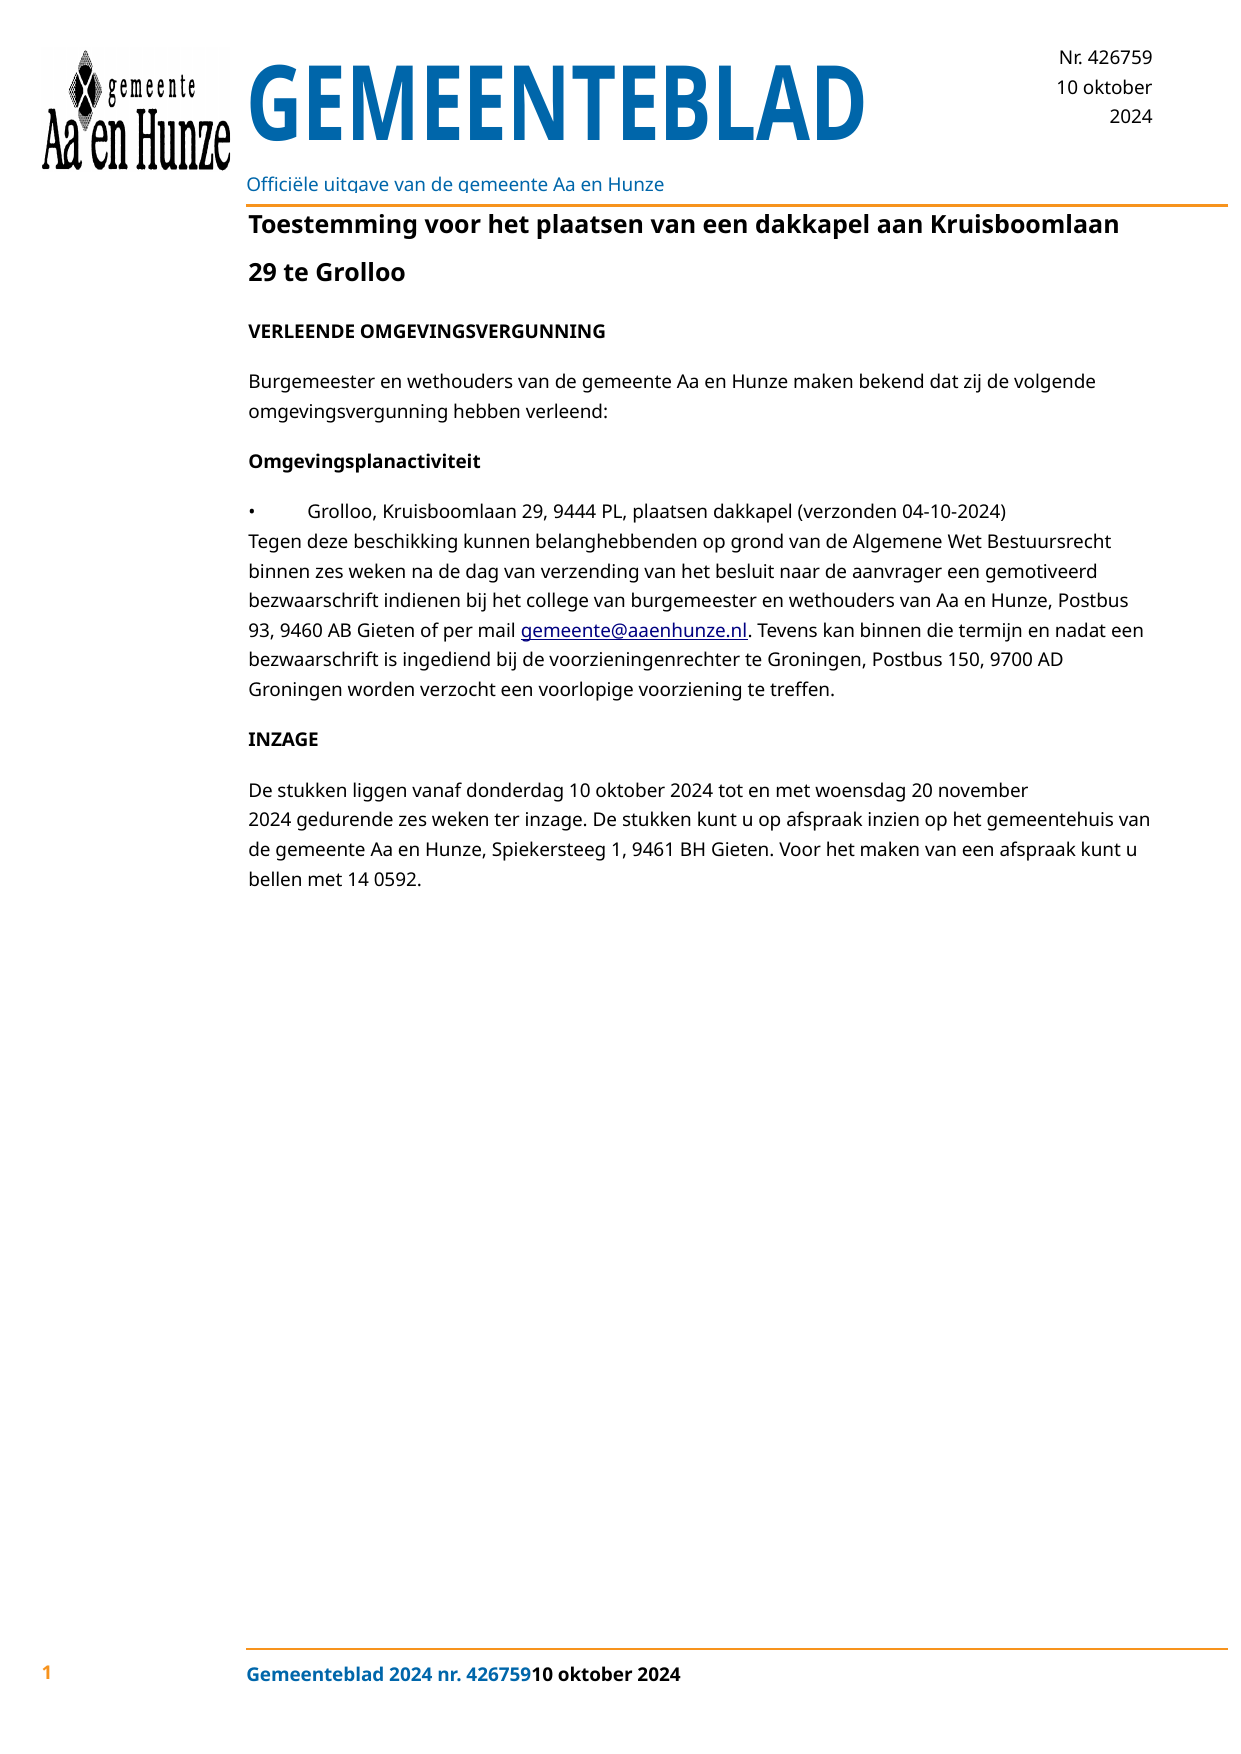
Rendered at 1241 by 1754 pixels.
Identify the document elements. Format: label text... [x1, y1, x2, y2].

text VERLEENDE OMGEVINGSVERGUNNING [248, 318, 1152, 344]
list Grolloo, Kruisboomlaan 29, 9444 PL, plaatsen dakkapel (verzonden 04-10-2024) [248, 499, 1152, 524]
picture [41, 47, 231, 172]
text Burgemeester en wethouders van de gemeente Aa en Hunze maken bekend dat zij de volgende omgevingsvergunning hebben verleend: [248, 368, 1152, 424]
text Toestemming voor het plaatsen van een dakkapel aan Kruisboomlaan 29 te Grolloo [248, 207, 1152, 288]
text Omgevingsplanactiviteit [248, 448, 1152, 474]
text De stukken liggen vanaf donderdag 10 oktober 2024 tot en met woensdag 20 november 2024 gedurende zes weken ter inzage. De stukken kunt u op afspraak inzien op het gemeentehuis van de gemeente Aa en Hunze, Spiekersteeg 1, 9461 BH Gieten. Voor het maken van een afspraak kunt u bellen met 14 0592. [248, 777, 1152, 892]
text Tegen deze beschikking kunnen belanghebbenden op grond van de Algemene Wet Bestuursrecht binnen zes weken na de dag van verzending van het besluit naar de aanvrager een gemotiveerd bezwaarschrift indienen bij het college van burgemeester en wethouders van Aa en Hunze, Postbus 93, 9460 AB Gieten of per mail gemeente@aaenhunze.nl. Tevens kan binnen die termijn en nadat een bezwaarschrift is ingediend bij de voorzieningenrechter te Groningen, Postbus 150, 9700 AD Groningen worden verzocht een voorlopige voorziening te treffen. [248, 528, 1152, 702]
text INZAGE [248, 727, 1152, 752]
